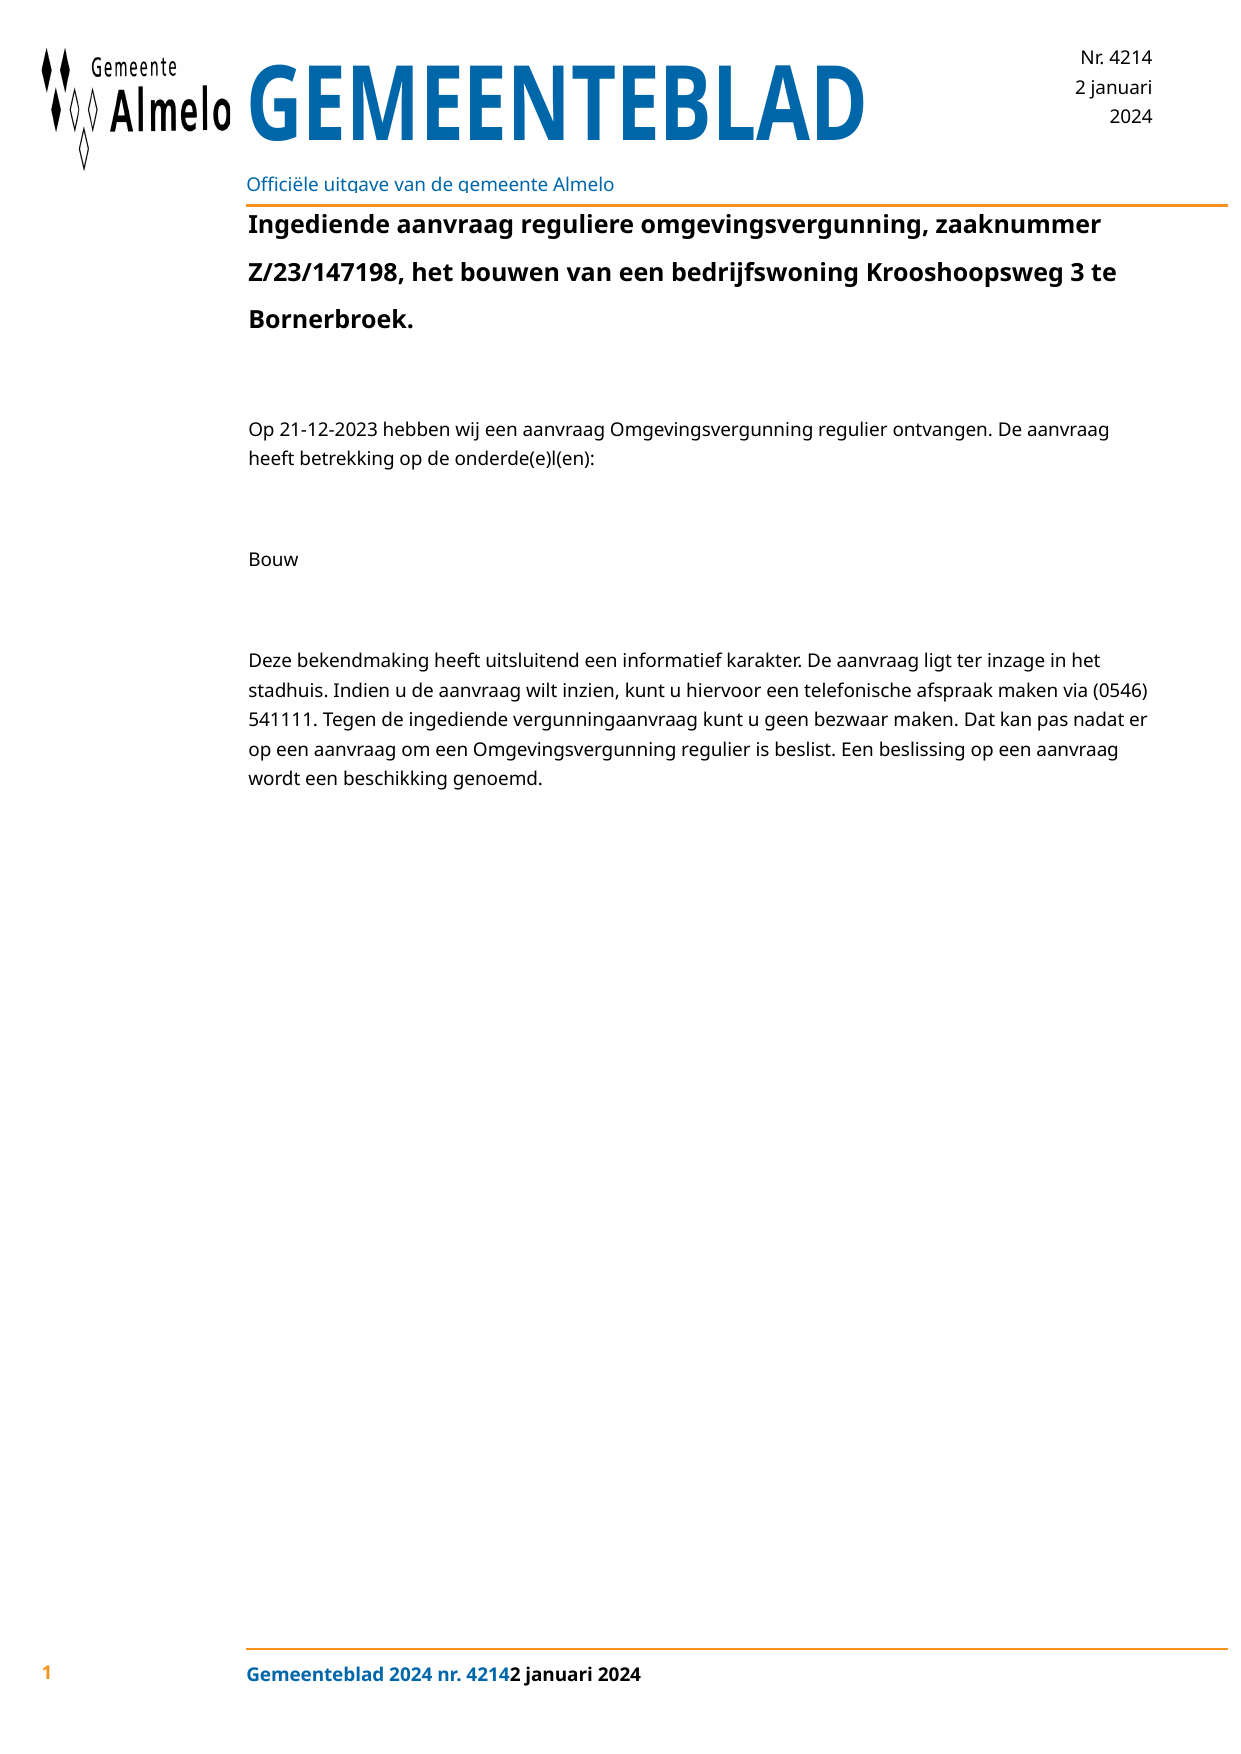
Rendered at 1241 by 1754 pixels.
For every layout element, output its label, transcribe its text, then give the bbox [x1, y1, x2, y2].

text Bouw [248, 546, 1152, 572]
text Deze bekendmaking heeft uitsluitend een informatief karakter. De aanvraag ligt ter inzage in het stadhuis. Indien u de aanvraag wilt inzien, kunt u hiervoor een telefonische afspraak maken via (0546) 541111. Tegen de ingediende vergunningaanvraag kunt u geen bezwaar maken. Dat kan pas nadat er op een aanvraag om een Omgevingsvergunning regulier is beslist. Een beslissing op een aanvraag wordt een beschikking genoemd. [248, 647, 1152, 791]
text Op 21-12-2023 hebben wij een aanvraag Omgevingsvergunning regulier ontvangen. De aanvraag heeft betrekking op de onderde(e)l(en): [248, 416, 1152, 471]
picture [41, 47, 231, 172]
text Ingediende aanvraag reguliere omgevingsvergunning, zaaknummer Z/23/147198, het bouwen van een bedrijfswoning Krooshoopsweg 3 te Bornerbroek. [248, 207, 1152, 336]
